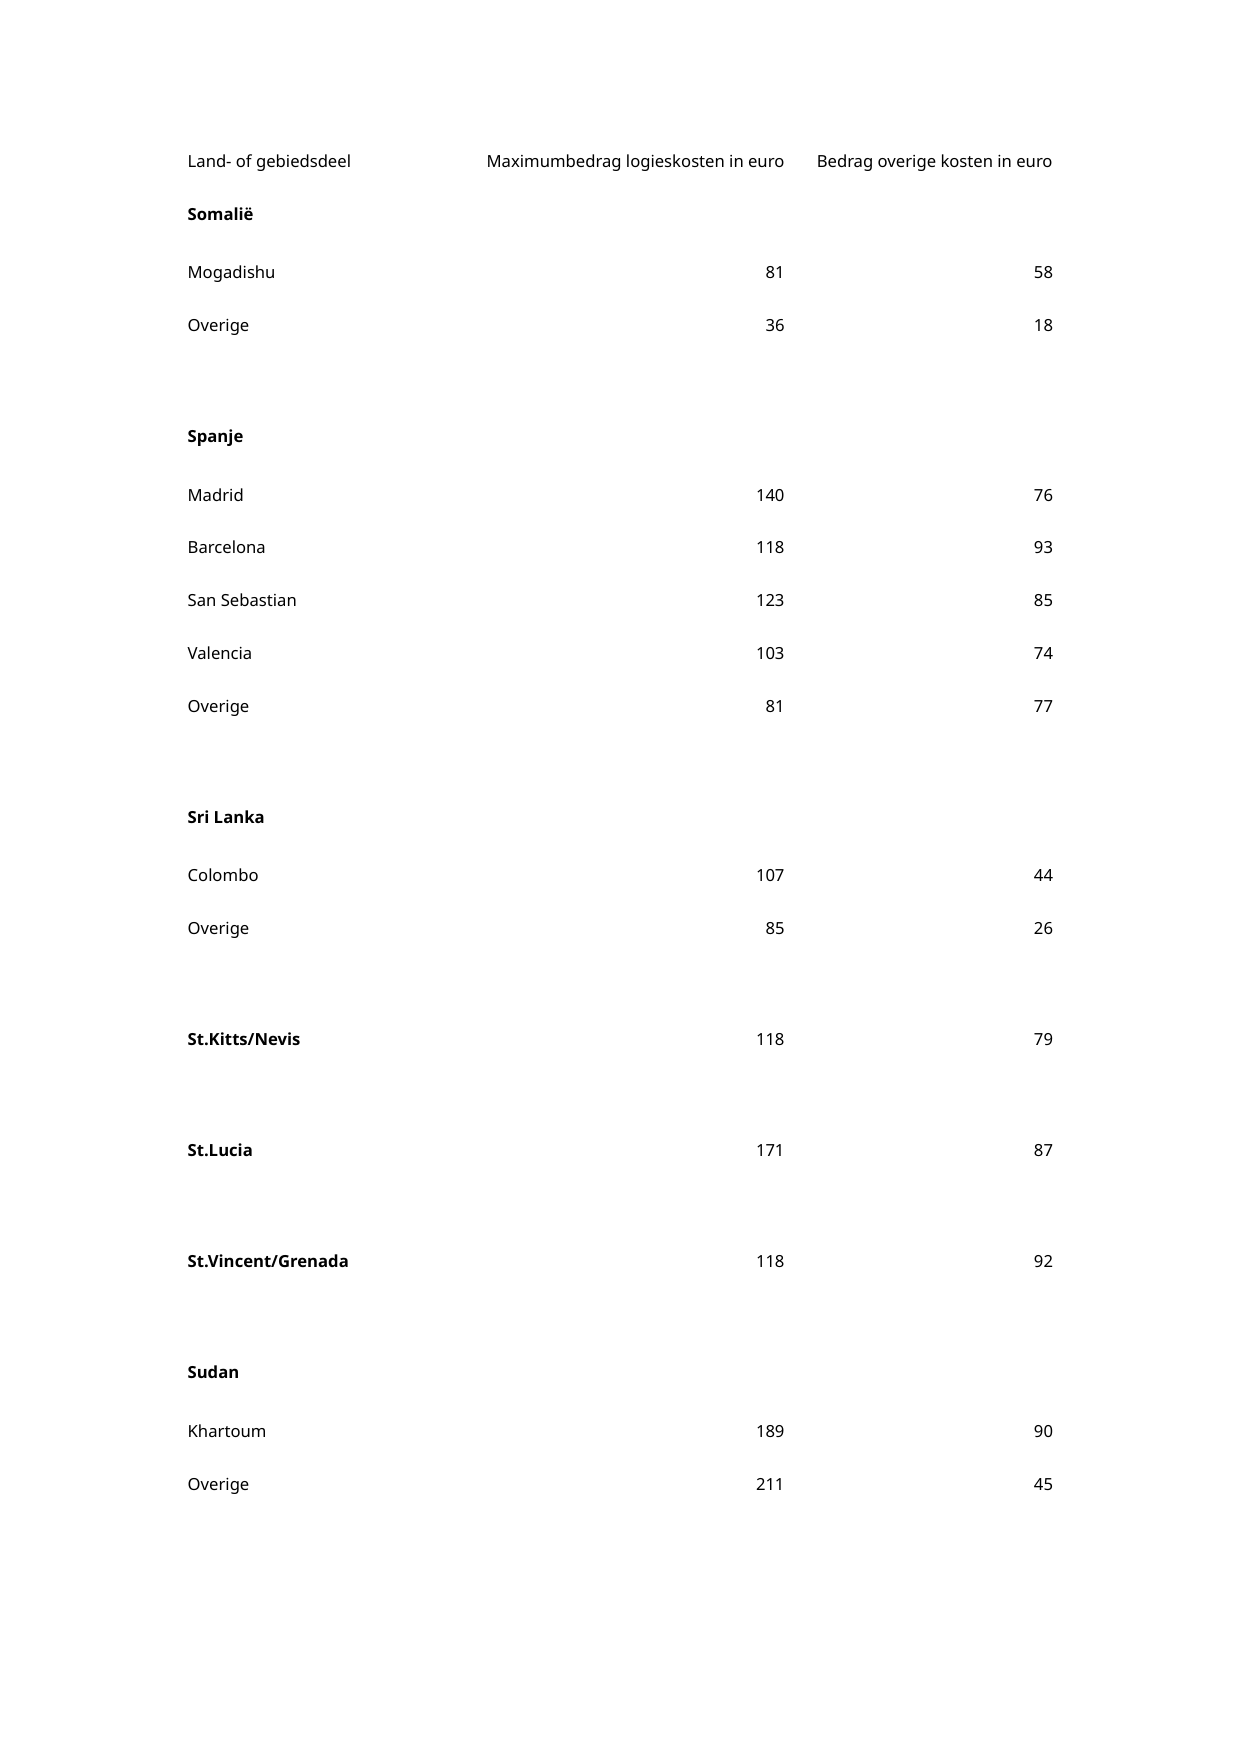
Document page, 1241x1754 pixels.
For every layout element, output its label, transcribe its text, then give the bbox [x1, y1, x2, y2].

table_cell [188, 747, 464, 805]
table_cell [188, 969, 464, 1028]
table_cell 103 [464, 642, 784, 694]
table_cell [784, 747, 1053, 805]
table_cell 118 [464, 1028, 784, 1080]
table_cell Overige [188, 1472, 464, 1525]
table_cell 76 [784, 484, 1053, 536]
table_cell 171 [464, 1139, 784, 1192]
table_cell [188, 1303, 464, 1361]
table_cell [464, 367, 784, 425]
table_cell 81 [464, 261, 784, 314]
table_cell 189 [464, 1420, 784, 1472]
table_cell Overige [188, 917, 464, 969]
table_cell 26 [784, 917, 1053, 969]
table_cell [464, 1525, 784, 1583]
table_cell [784, 1525, 1053, 1583]
table_cell 87 [784, 1139, 1053, 1192]
table_cell [464, 747, 784, 805]
table_cell 85 [784, 589, 1053, 642]
table_cell Mogadishu [188, 261, 464, 314]
table_cell [784, 367, 1053, 425]
table_cell 81 [464, 694, 784, 747]
table_cell 118 [464, 536, 784, 589]
table_cell 74 [784, 642, 1053, 694]
table_cell [464, 805, 784, 864]
table_cell 140 [464, 484, 784, 536]
table_cell 18 [784, 314, 1053, 367]
table_cell [464, 1192, 784, 1250]
table_cell 118 [464, 1250, 784, 1303]
table_header Maximumbedrag logieskosten in euro [464, 150, 784, 203]
table_cell Sudan [188, 1361, 464, 1419]
table_cell [784, 1361, 1053, 1419]
table_cell 45 [784, 1472, 1053, 1525]
table_cell 93 [784, 536, 1053, 589]
table_cell Valencia [188, 642, 464, 694]
table_cell 36 [464, 314, 784, 367]
table_cell [188, 1080, 464, 1139]
table_cell Colombo [188, 864, 464, 917]
table_cell St.Lucia [188, 1139, 464, 1192]
table_cell 79 [784, 1028, 1053, 1080]
table_cell 107 [464, 864, 784, 917]
table_cell [464, 425, 784, 483]
table_cell [464, 1361, 784, 1419]
table_cell [784, 203, 1053, 261]
table_cell 58 [784, 261, 1053, 314]
table_cell Somalië [188, 203, 464, 261]
table_cell [188, 367, 464, 425]
table_cell [464, 1303, 784, 1361]
table_cell [784, 969, 1053, 1028]
table_cell Barcelona [188, 536, 464, 589]
table_cell 92 [784, 1250, 1053, 1303]
table_header Bedrag overige kosten in euro [784, 150, 1053, 203]
table_cell 44 [784, 864, 1053, 917]
table_cell 211 [464, 1472, 784, 1525]
table_cell [464, 969, 784, 1028]
table_cell [464, 203, 784, 261]
table_cell 85 [464, 917, 784, 969]
table_cell St.Vincent/Grenada [188, 1250, 464, 1303]
table_cell St.Kitts/Nevis [188, 1028, 464, 1080]
table_cell [784, 1080, 1053, 1139]
table_cell Madrid [188, 484, 464, 536]
table_cell [188, 1192, 464, 1250]
table_cell [784, 1192, 1053, 1250]
table_cell [784, 805, 1053, 864]
table_cell [464, 1080, 784, 1139]
table_cell 77 [784, 694, 1053, 747]
table_cell Overige [188, 314, 464, 367]
table_cell Overige [188, 694, 464, 747]
table_cell Spanje [188, 425, 464, 483]
table_cell Sri Lanka [188, 805, 464, 864]
table_header Land- of gebiedsdeel [188, 150, 464, 203]
table_cell 90 [784, 1420, 1053, 1472]
table_cell Khartoum [188, 1420, 464, 1472]
table_cell [188, 1525, 464, 1583]
table_cell [784, 425, 1053, 483]
table_cell [784, 1303, 1053, 1361]
table_cell San Sebastian [188, 589, 464, 642]
table_cell 123 [464, 589, 784, 642]
